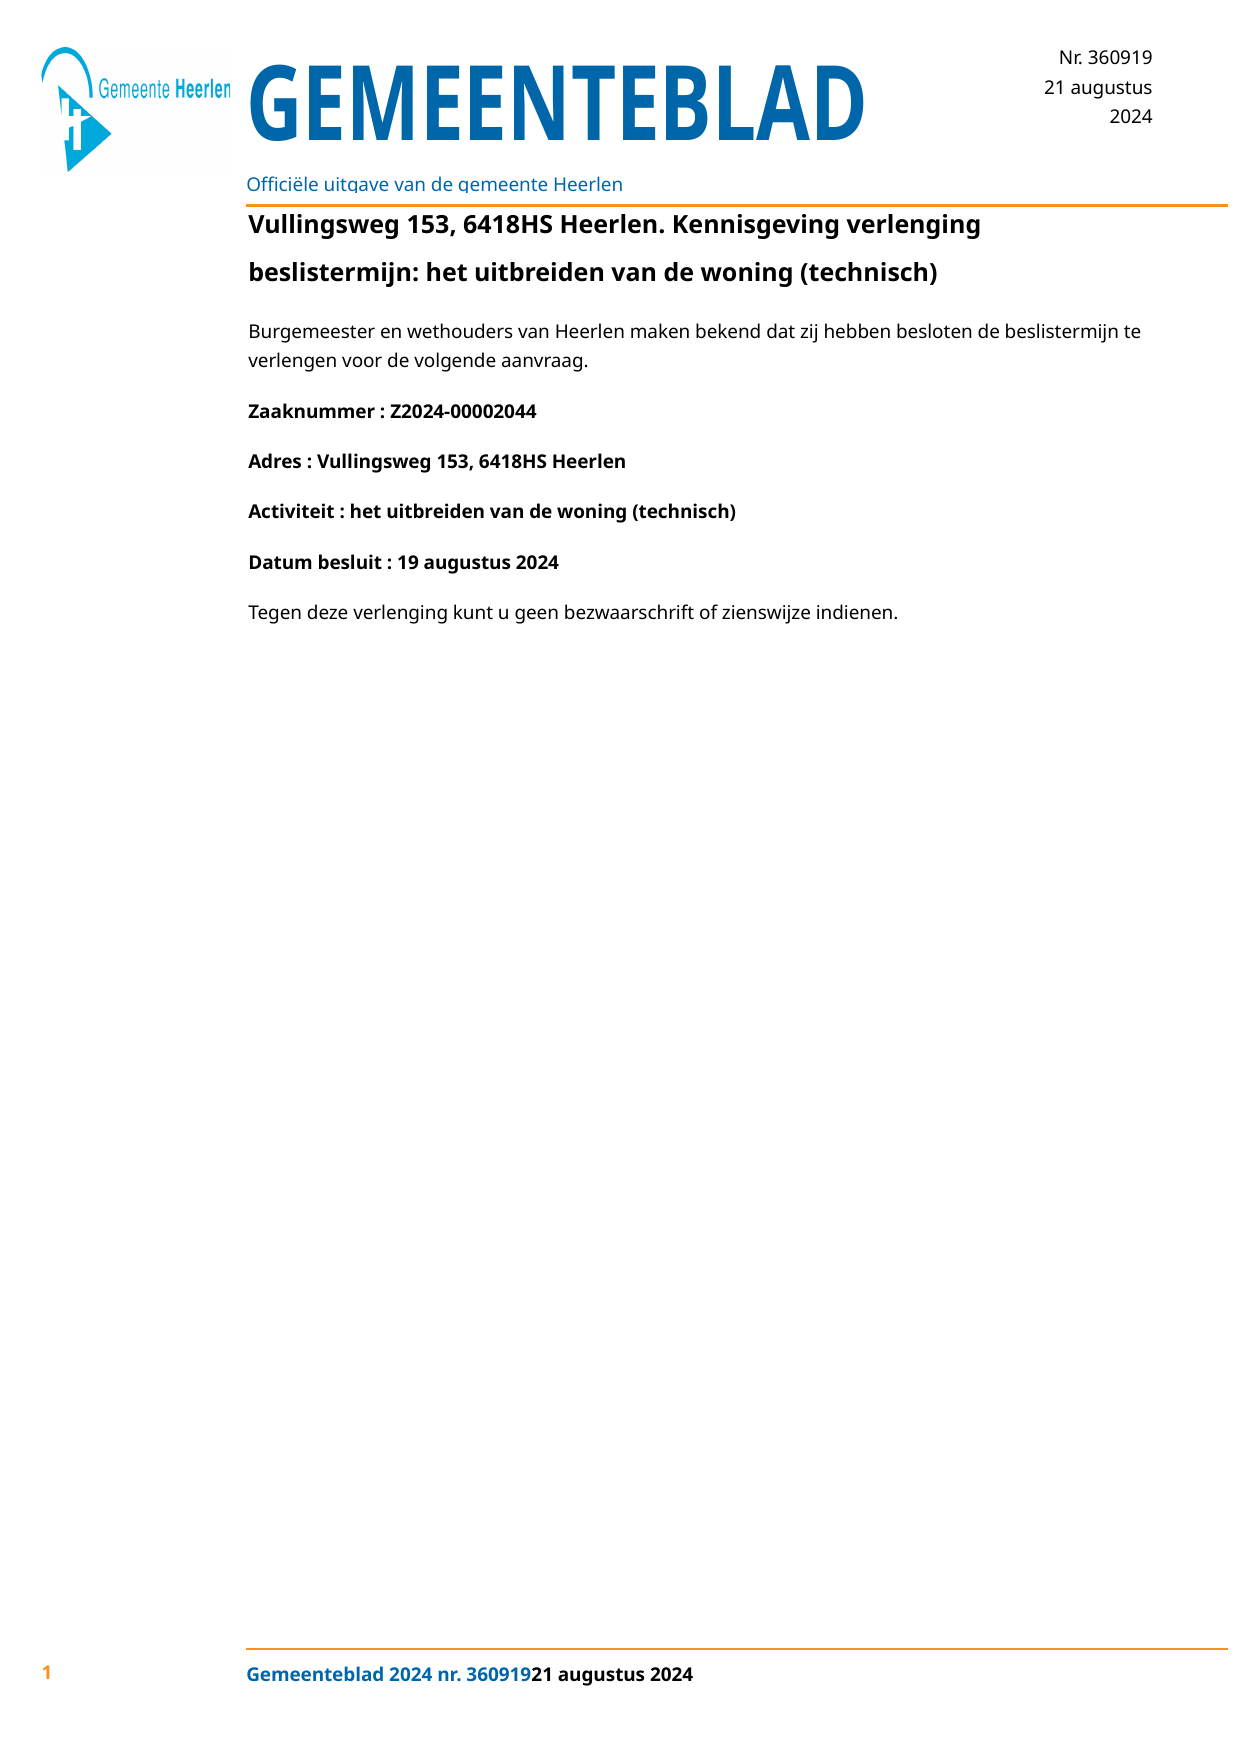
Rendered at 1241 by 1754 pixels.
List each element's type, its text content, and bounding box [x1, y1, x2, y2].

text Activiteit : het uitbreiden van de woning (technisch) [248, 499, 1152, 524]
picture [41, 47, 59, 70]
text Tegen deze verlenging kunt u geen bezwaarschrift of zienswijze indienen. [248, 599, 1152, 625]
text Zaaknummer : Z2024-00002044 [248, 398, 1152, 424]
text Datum besluit : 19 augustus 2024 [248, 549, 1152, 575]
text Vullingsweg 153, 6418HS Heerlen. Kennisgeving verlenging beslistermijn: het uitbreiden van de woning (technisch) [248, 207, 1152, 288]
text Burgemeester en wethouders van Heerlen maken bekend dat zij hebben besloten de beslistermijn te verlengen voor de volgende aanvraag. [248, 318, 1152, 373]
picture [41, 47, 231, 172]
text Adres : Vullingsweg 153, 6418HS Heerlen [248, 448, 1152, 474]
